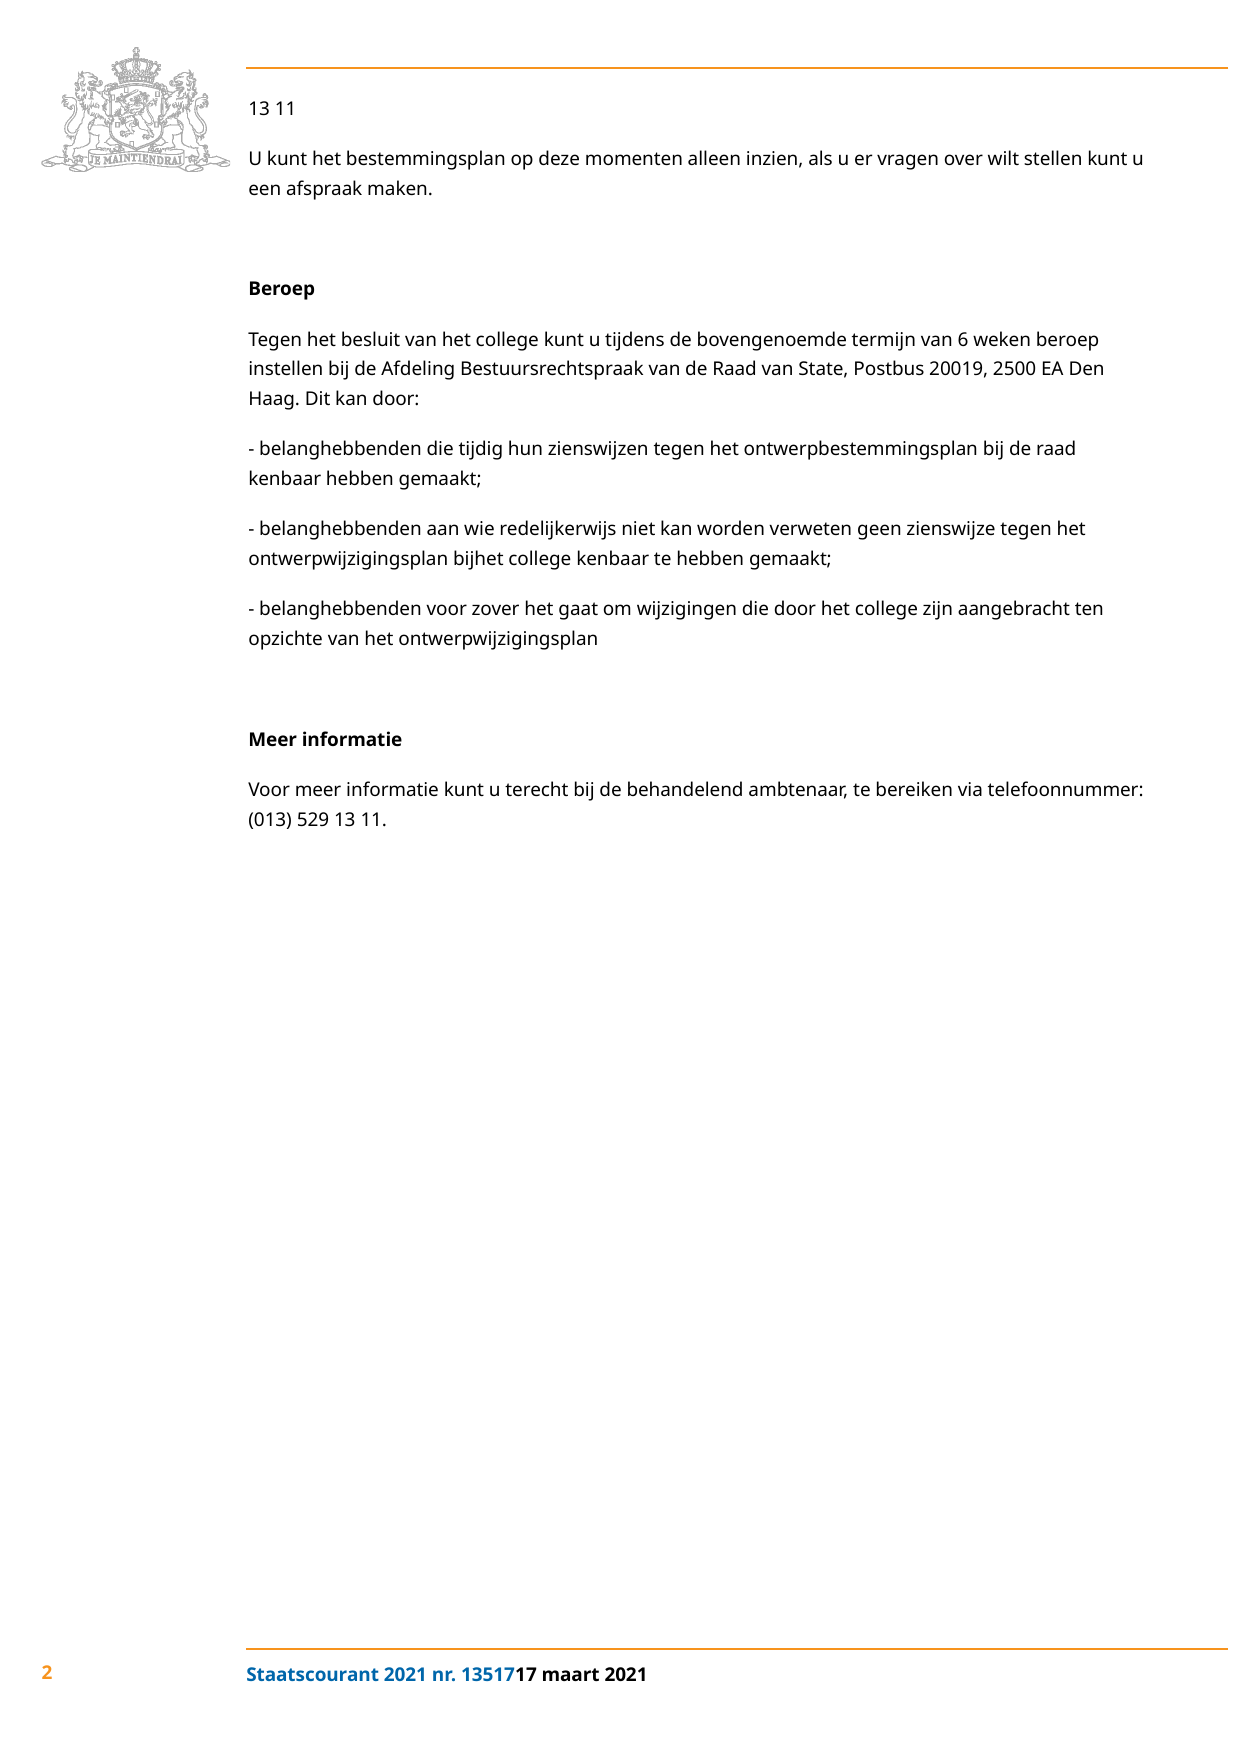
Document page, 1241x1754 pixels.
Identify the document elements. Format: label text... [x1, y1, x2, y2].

text Tegen het besluit van het college kunt u tijdens de bovengenoemde termijn van 6 weken beroep instellen bij de Afdeling Bestuursrechtspraak van de Raad van State, Postbus 20019, 2500 EA Den Haag. Dit kan door: [248, 326, 1152, 411]
text Voor meer informatie kunt u terecht bij de behandelend ambtenaar, te bereiken via telefoonnummer:(013) 529 13 11. [248, 776, 1152, 832]
text - belanghebbenden aan wie redelijkerwijs niet kan worden verweten geen zienswijze tegen het ontwerpwijzigingsplan bijhet college kenbaar te hebben gemaakt; [248, 516, 1152, 571]
text U kunt het bestemmingsplan op deze momenten alleen inzien, als u er vragen over wilt stellen kunt u een afspraak maken. [248, 145, 1152, 201]
picture [41, 47, 231, 172]
text - belanghebbenden die tijdig hun zienswijzen tegen het ontwerpbestemmingsplan bij de raad kenbaar hebben gemaakt; [248, 436, 1152, 491]
text 13 11 [248, 95, 1152, 121]
text Beroep [248, 276, 1152, 301]
text - belanghebbenden voor zover het gaat om wijzigingen die door het college zijn aangebracht ten opzichte van het ontwerpwijzigingsplan [248, 596, 1152, 651]
text Meer informatie [248, 726, 1152, 752]
